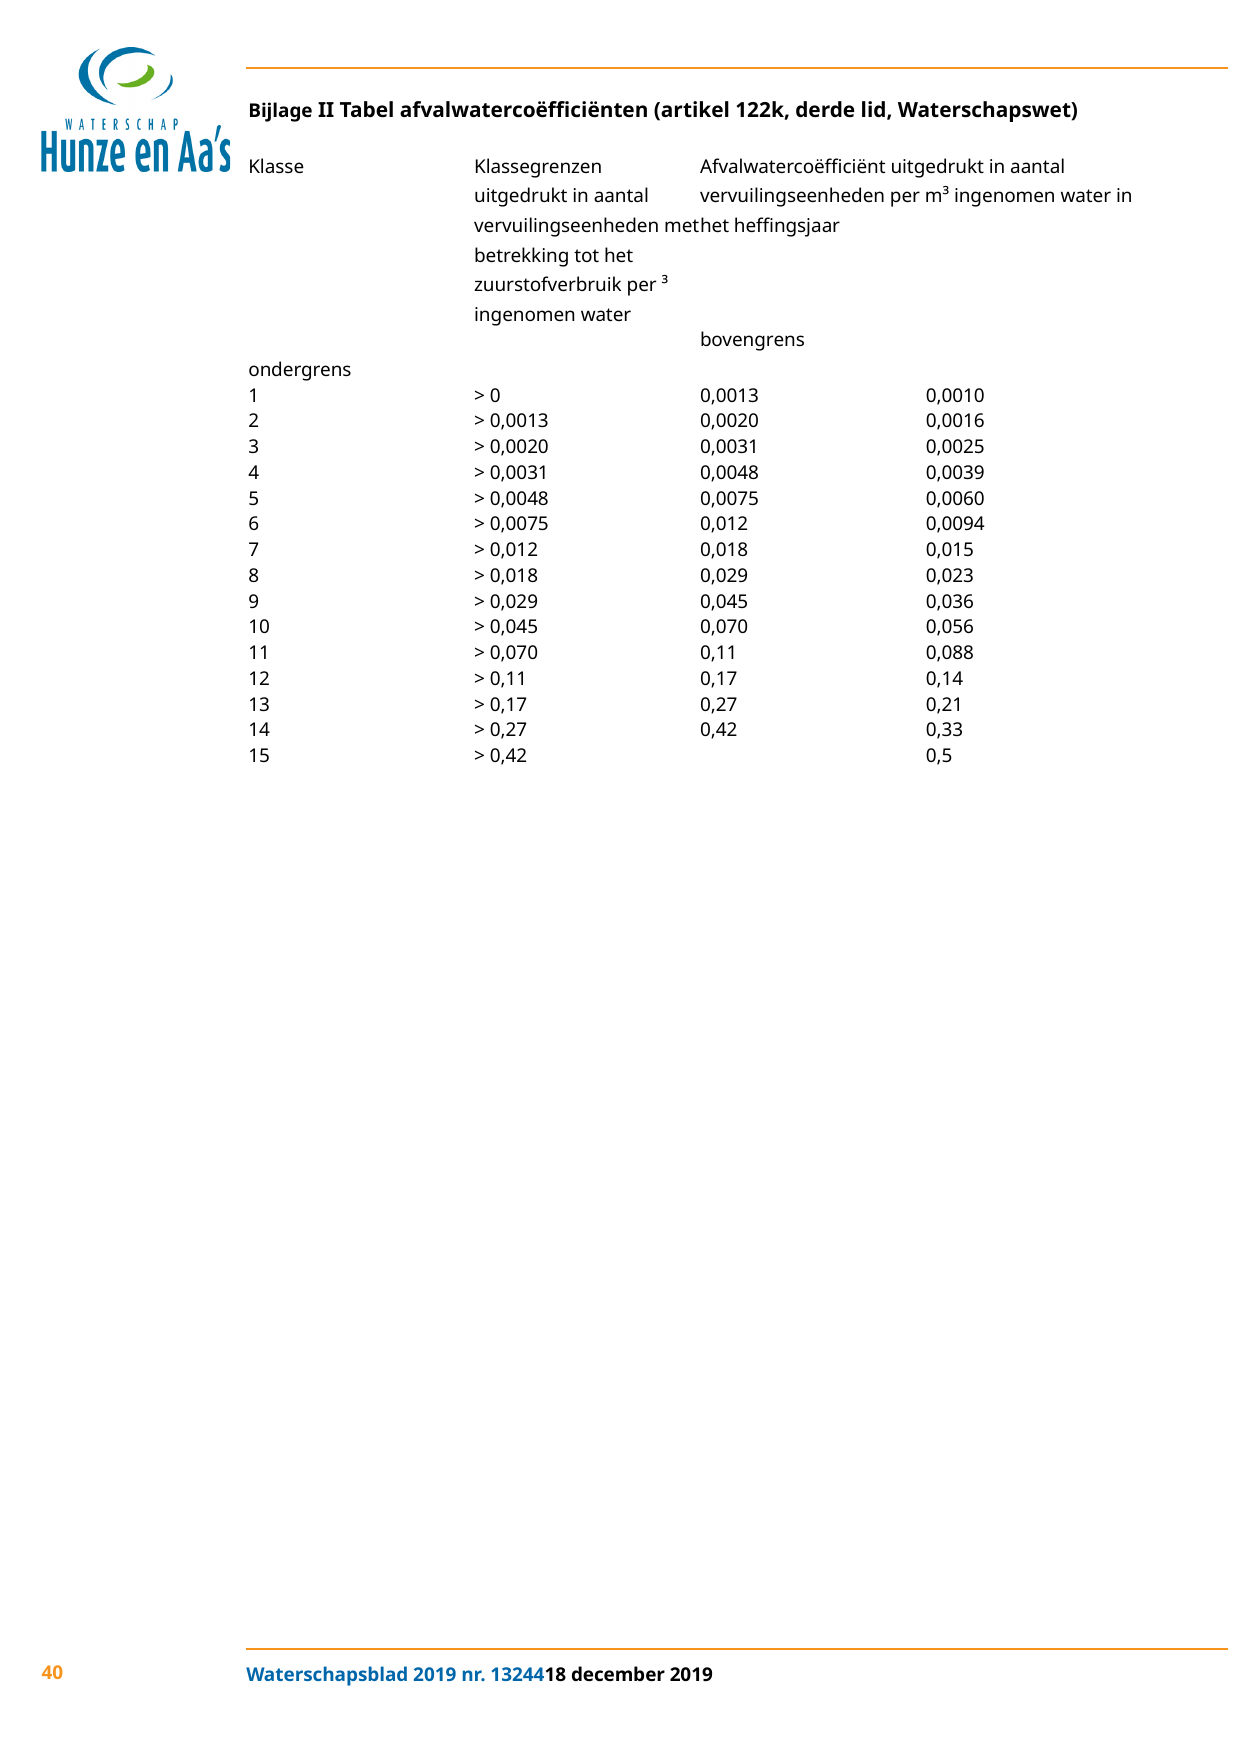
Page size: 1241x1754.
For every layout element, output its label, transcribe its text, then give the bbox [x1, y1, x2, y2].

table_cell > 0,17 [474, 691, 700, 716]
table_cell 0,0010 [926, 382, 1152, 408]
table_cell 0,029 [700, 562, 926, 588]
table_cell 0,0025 [926, 434, 1152, 459]
table_cell 0,088 [926, 639, 1152, 665]
table_cell 10 [248, 614, 474, 639]
table_cell [700, 742, 926, 768]
table_cell 0,0094 [926, 511, 1152, 536]
table_cell 0,0031 [700, 434, 926, 459]
table_cell 1 [248, 382, 474, 408]
table_cell > 0,012 [474, 536, 700, 562]
table_cell 9 [248, 588, 474, 613]
table_cell ondergrens [248, 327, 700, 382]
table_cell > 0,0048 [474, 485, 700, 511]
table_cell 7 [248, 536, 474, 562]
table_cell 3 [248, 434, 474, 459]
table_cell > 0,42 [474, 742, 700, 768]
table_cell > 0,045 [474, 614, 700, 639]
table_cell > 0 [474, 382, 700, 408]
table_cell 0,0016 [926, 408, 1152, 433]
table_cell 0,056 [926, 614, 1152, 639]
table_cell 0,14 [926, 665, 1152, 691]
table_cell 12 [248, 665, 474, 691]
table_cell > 0,0020 [474, 434, 700, 459]
table_cell > 0,029 [474, 588, 700, 613]
table_cell 8 [248, 562, 474, 588]
table_cell 2 [248, 408, 474, 433]
table_cell 6 [248, 511, 474, 536]
table_cell 15 [248, 742, 474, 768]
table_cell 0,0039 [926, 459, 1152, 485]
table_cell > 0,0031 [474, 459, 700, 485]
picture [47, 154, 51, 172]
table_cell 0,023 [926, 562, 1152, 588]
table_cell > 0,018 [474, 562, 700, 588]
text Bijlage II Tabel afvalwatercoëfficiënten (artikel 122k, derde lid, Waterschapswet) [248, 95, 1152, 123]
table_cell 13 [248, 691, 474, 716]
picture [41, 47, 231, 172]
table_cell 0,0020 [700, 408, 926, 433]
table_header Klassegrenzen uitgedrukt in aantal vervuilingseenheden met betrekking tot het zuurstofverbruik per ³ ingenomen water [474, 153, 700, 327]
picture [226, 145, 231, 156]
table_cell > 0,11 [474, 665, 700, 691]
table_cell > 0,27 [474, 716, 700, 742]
table_cell 0,0048 [700, 459, 926, 485]
table_cell 4 [248, 459, 474, 485]
table_cell 0,045 [700, 588, 926, 613]
table_cell 0,42 [700, 716, 926, 742]
table_cell 0,015 [926, 536, 1152, 562]
table_cell > 0,0075 [474, 511, 700, 536]
table_cell 0,036 [926, 588, 1152, 613]
table_cell 0,0013 [700, 382, 926, 408]
table_cell 0,21 [926, 691, 1152, 716]
table_cell 0,0060 [926, 485, 1152, 511]
picture [183, 163, 191, 172]
table_cell 0,17 [700, 665, 926, 691]
table_cell 0,018 [700, 536, 926, 562]
table_cell 11 [248, 639, 474, 665]
table_cell > 0,0013 [474, 408, 700, 433]
table_cell 0,012 [700, 511, 926, 536]
table_cell 0,070 [700, 614, 926, 639]
table_cell 0,5 [926, 742, 1152, 768]
table_cell 5 [248, 485, 474, 511]
table_cell 0,11 [700, 639, 926, 665]
table_header Afvalwatercoëfficiënt uitgedrukt in aantal vervuilingseenheden per m³ ingenomen water in het heffingsjaar [700, 153, 1152, 327]
table_cell 0,0075 [700, 485, 926, 511]
table_cell 14 [248, 716, 474, 742]
table_cell 0,33 [926, 716, 1152, 742]
table_cell bovengrens [700, 327, 1152, 382]
table_header Klasse [248, 153, 474, 327]
table_cell 0,27 [700, 691, 926, 716]
table_cell > 0,070 [474, 639, 700, 665]
